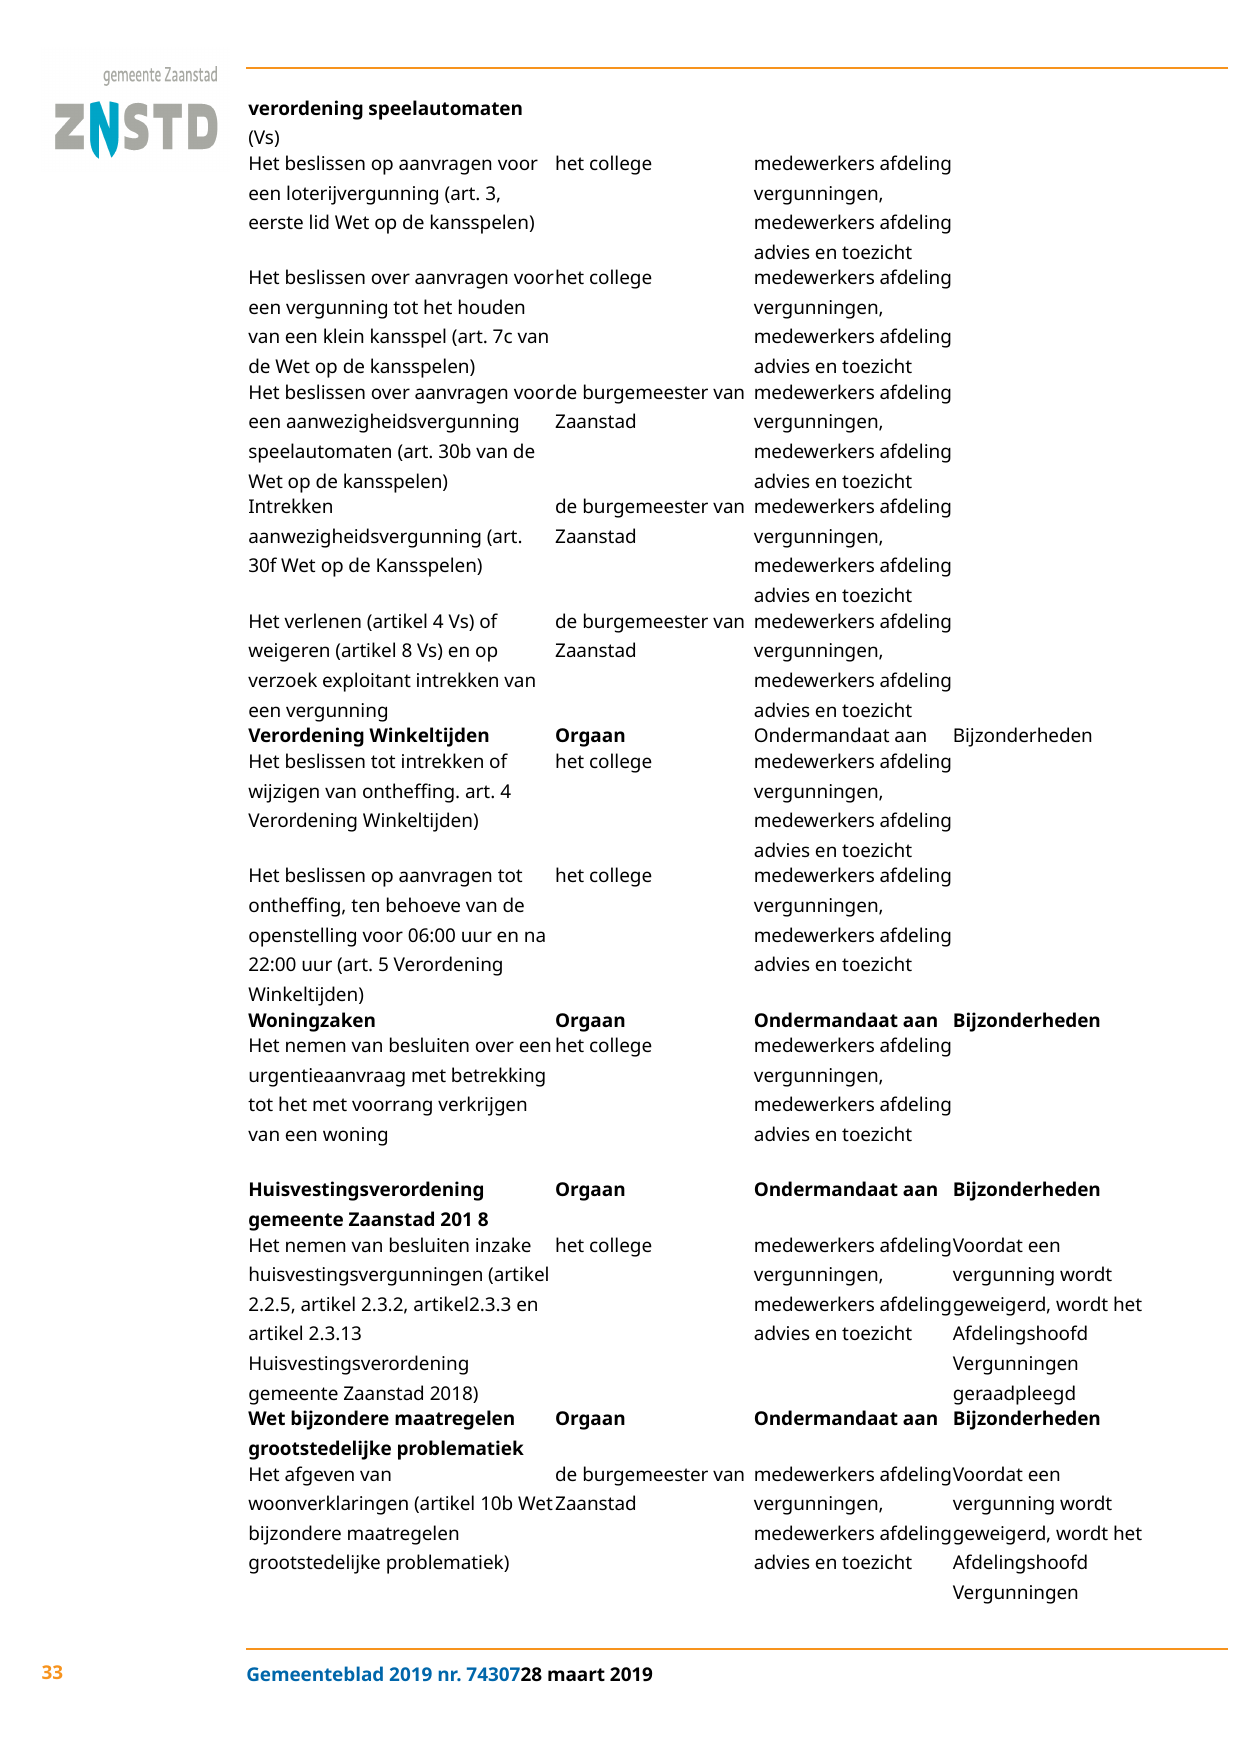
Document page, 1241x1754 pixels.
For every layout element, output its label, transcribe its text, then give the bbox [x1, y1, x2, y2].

table_cell de burgemeester van Zaanstad [555, 1461, 754, 1605]
table_cell Het beslissen op aanvragen tot ontheffing, ten behoeve van de openstelling voor 06:00 uur en na 22:00 uur (art. 5 Verordening Winkeltijden) [248, 863, 555, 1007]
table_cell medewerkers afdeling vergunningen, medewerkers afdeling advies en toezicht [754, 1232, 953, 1406]
table_cell Het nemen van besluiten inzake huisvestingsvergunningen (artikel 2.2.5, artikel 2.3.2, artikel2.3.3 en artikel 2.3.13 Huisvestingsverordening gemeente Zaanstad 2018) [248, 1232, 555, 1406]
table_cell Bijzonderheden [953, 1406, 1152, 1461]
table_cell Bijzonderheden [953, 723, 1152, 748]
table_cell Ondermandaat aan [754, 723, 953, 748]
table_cell Bijzonderheden [953, 1177, 1152, 1232]
table_cell het college [555, 1232, 754, 1406]
table_cell medewerkers afdeling vergunningen, medewerkers afdeling advies en toezicht [754, 265, 953, 379]
table_cell Bijzonderheden [953, 1007, 1152, 1032]
table_cell Verordening Winkeltijden [248, 723, 555, 748]
table_cell het college [555, 265, 754, 379]
table_cell Voordat een vergunning wordt geweigerd, wordt het Afdelingshoofd Vergunningen [953, 1461, 1152, 1605]
table_cell [953, 748, 1152, 863]
table_cell Intrekken aanwezigheidsvergunning (art. 30f Wet op de Kansspelen) [248, 494, 555, 608]
table_cell [953, 1033, 1152, 1177]
table_cell Ondermandaat aan [754, 1177, 953, 1232]
table_cell de burgemeester van Zaanstad [555, 608, 754, 722]
table_cell de burgemeester van Zaanstad [555, 494, 754, 608]
table_cell verordening speelautomaten (Vs) [248, 95, 555, 150]
table_cell het college [555, 1033, 754, 1177]
table_cell [953, 494, 1152, 608]
table_cell [953, 863, 1152, 1007]
table_cell Het verlenen (artikel 4 Vs) of weigeren (artikel 8 Vs) en op verzoek exploitant intrekken van een vergunning [248, 608, 555, 722]
table_cell Het beslissen over aanvragen voor een vergunning tot het houden van een klein kansspel (art. 7c van de Wet op de kansspelen) [248, 265, 555, 379]
table_cell [953, 608, 1152, 722]
table_cell de burgemeester van Zaanstad [555, 379, 754, 493]
table_cell Ondermandaat aan [754, 1007, 953, 1032]
table_cell Orgaan [555, 1007, 754, 1032]
table_cell [953, 150, 1152, 264]
table_cell [555, 95, 754, 150]
table_cell Orgaan [555, 1177, 754, 1232]
table_cell medewerkers afdeling vergunningen, medewerkers afdeling advies en toezicht [754, 494, 953, 608]
table_cell medewerkers afdeling vergunningen, medewerkers afdeling advies en toezicht [754, 863, 953, 1007]
picture [41, 47, 231, 172]
table_cell Woningzaken [248, 1007, 555, 1032]
table_cell Het afgeven van woonverklaringen (artikel 10b Wet bijzondere maatregelen grootstedelijke problematiek) [248, 1461, 555, 1605]
table_cell [754, 95, 953, 150]
table_cell Wet bijzondere maatregelen grootstedelijke problematiek [248, 1406, 555, 1461]
table_cell medewerkers afdeling vergunningen, medewerkers afdeling advies en toezicht [754, 379, 953, 493]
table_cell [953, 379, 1152, 493]
table_cell medewerkers afdeling vergunningen, medewerkers afdeling advies en toezicht [754, 608, 953, 722]
table_cell medewerkers afdeling vergunningen, medewerkers afdeling advies en toezicht [754, 1033, 953, 1177]
table_cell Het nemen van besluiten over een urgentieaanvraag met betrekking tot het met voorrang verkrijgen van een woning [248, 1033, 555, 1177]
table_cell Orgaan [555, 1406, 754, 1461]
table_cell Het beslissen tot intrekken of wijzigen van ontheffing. art. 4 Verordening Winkeltijden) [248, 748, 555, 863]
table_cell medewerkers afdeling vergunningen, medewerkers afdeling advies en toezicht [754, 150, 953, 264]
table_cell [953, 95, 1152, 150]
table_cell [953, 265, 1152, 379]
table_cell het college [555, 748, 754, 863]
table_cell het college [555, 150, 754, 264]
table_cell medewerkers afdeling vergunningen, medewerkers afdeling advies en toezicht [754, 748, 953, 863]
table_cell Huisvestingsverordening gemeente Zaanstad 201 8 [248, 1177, 555, 1232]
table_cell Voordat een vergunning wordt geweigerd, wordt het Afdelingshoofd Vergunningen geraadpleegd [953, 1232, 1152, 1406]
table_cell medewerkers afdeling vergunningen, medewerkers afdeling advies en toezicht [754, 1461, 953, 1605]
table_cell Het beslissen op aanvragen voor een loterijvergunning (art. 3, eerste lid Wet op de kansspelen) [248, 150, 555, 264]
table_cell Orgaan [555, 723, 754, 748]
table_cell Het beslissen over aanvragen voor een aanwezigheidsvergunning speelautomaten (art. 30b van de Wet op de kansspelen) [248, 379, 555, 493]
table_cell Ondermandaat aan [754, 1406, 953, 1461]
table_cell het college [555, 863, 754, 1007]
